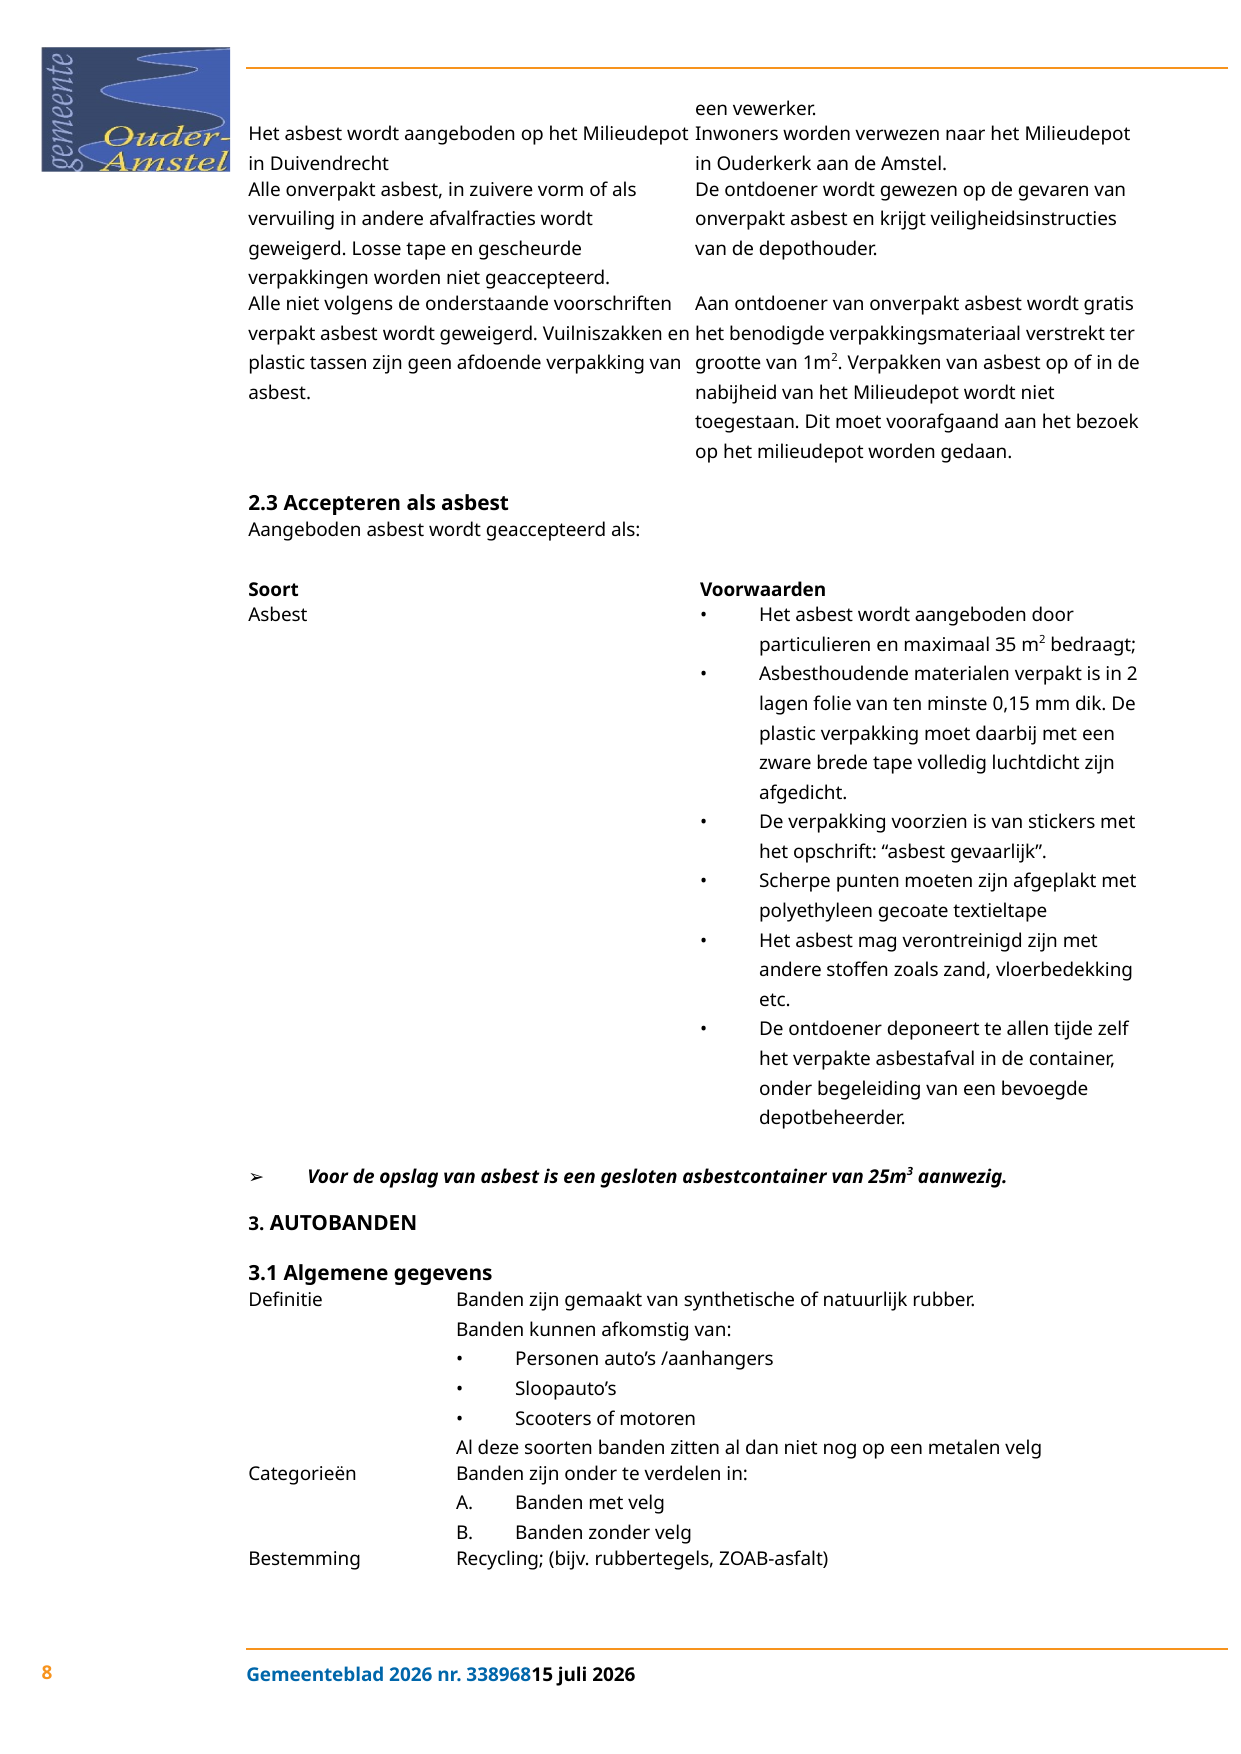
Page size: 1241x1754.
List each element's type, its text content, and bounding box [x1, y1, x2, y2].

table_cell Alle niet volgens de onderstaande voorschriften verpakt asbest wordt geweigerd. Vuilniszakken en plastic tassen zijn geen afdoende verpakking van asbest. [248, 290, 695, 464]
table_cell Het asbest wordt aangeboden door particulieren en maximaal 35 m2 bedraagt; Asbesthoudende materialen verpakt is in 2 lagen folie van ten minste 0,15 mm dik. De plastic verpakking moet daarbij met een zware brede tape volledig luchtdicht zijn afgedicht. De verpakking voorzien is van stickers met het opschrift: “asbest gevaarlijk”. Scherpe punten moeten zijn afgeplakt met polyethyleen gecoate textieltape Het asbest mag verontreinigd zijn met andere stoffen zoals zand, vloerbedekking etc. De ontdoener deponeert te allen tijde zelf het verpakte asbestafval in de container, onder begeleiding van een bevoegde depotbeheerder. [700, 601, 1152, 1130]
list Voor de opslag van asbest is een gesloten asbestcontainer van 25m3 aanwezig. [248, 1163, 1152, 1189]
text 2.3 Accepteren als asbest [248, 488, 1152, 516]
table_cell een vewerker. [695, 95, 1152, 121]
picture [41, 47, 231, 172]
table_cell Asbest [248, 601, 700, 1130]
text Aangeboden asbest wordt geaccepteerd als: [248, 516, 1152, 542]
table_cell Recycling; (bijv. rubbertegels, ZOAB-asfalt) [456, 1545, 1152, 1571]
table_cell De ontdoener wordt gewezen op de gevaren van onverpakt asbest en krijgt veiligheidsinstructies van de depothouder. [695, 176, 1152, 290]
text 3.1 Algemene gegevens [248, 1258, 1152, 1286]
table_cell Banden zijn onder te verdelen in: Banden met velg Banden zonder velg [456, 1460, 1152, 1545]
table_cell Het asbest wordt aangeboden op het Milieudepot in Duivendrecht [248, 121, 695, 176]
table_cell Categorieën [248, 1460, 456, 1545]
table_cell Alle onverpakt asbest, in zuivere vorm of als vervuiling in andere afvalfracties wordt geweigerd. Losse tape en gescheurde verpakkingen worden niet geaccepteerd. [248, 176, 695, 290]
text 3. AUTOBANDEN [248, 1208, 1152, 1237]
table_header Banden zijn gemaakt van synthetische of natuurlijk rubber. Banden kunnen afkomstig van: Personen auto’s /aanhangers Sloopauto’s Scooters of motoren Al deze soorten banden zitten al dan niet nog op een metalen velg [456, 1286, 1152, 1460]
table_header Soort [248, 576, 700, 601]
table_cell Bestemming [248, 1545, 456, 1571]
table_cell [248, 95, 695, 121]
table_header Definitie [248, 1286, 456, 1460]
table_cell Aan ontdoener van onverpakt asbest wordt gratis het benodigde verpakkingsmateriaal verstrekt ter grootte van 1m2. Verpakken van asbest op of in de nabijheid van het Milieudepot wordt niet toegestaan. Dit moet voorafgaand aan het bezoek op het milieudepot worden gedaan. [695, 290, 1152, 464]
table_cell Inwoners worden verwezen naar het Milieudepot in Ouderkerk aan de Amstel. [695, 121, 1152, 176]
table_header Voorwaarden [700, 576, 1152, 601]
